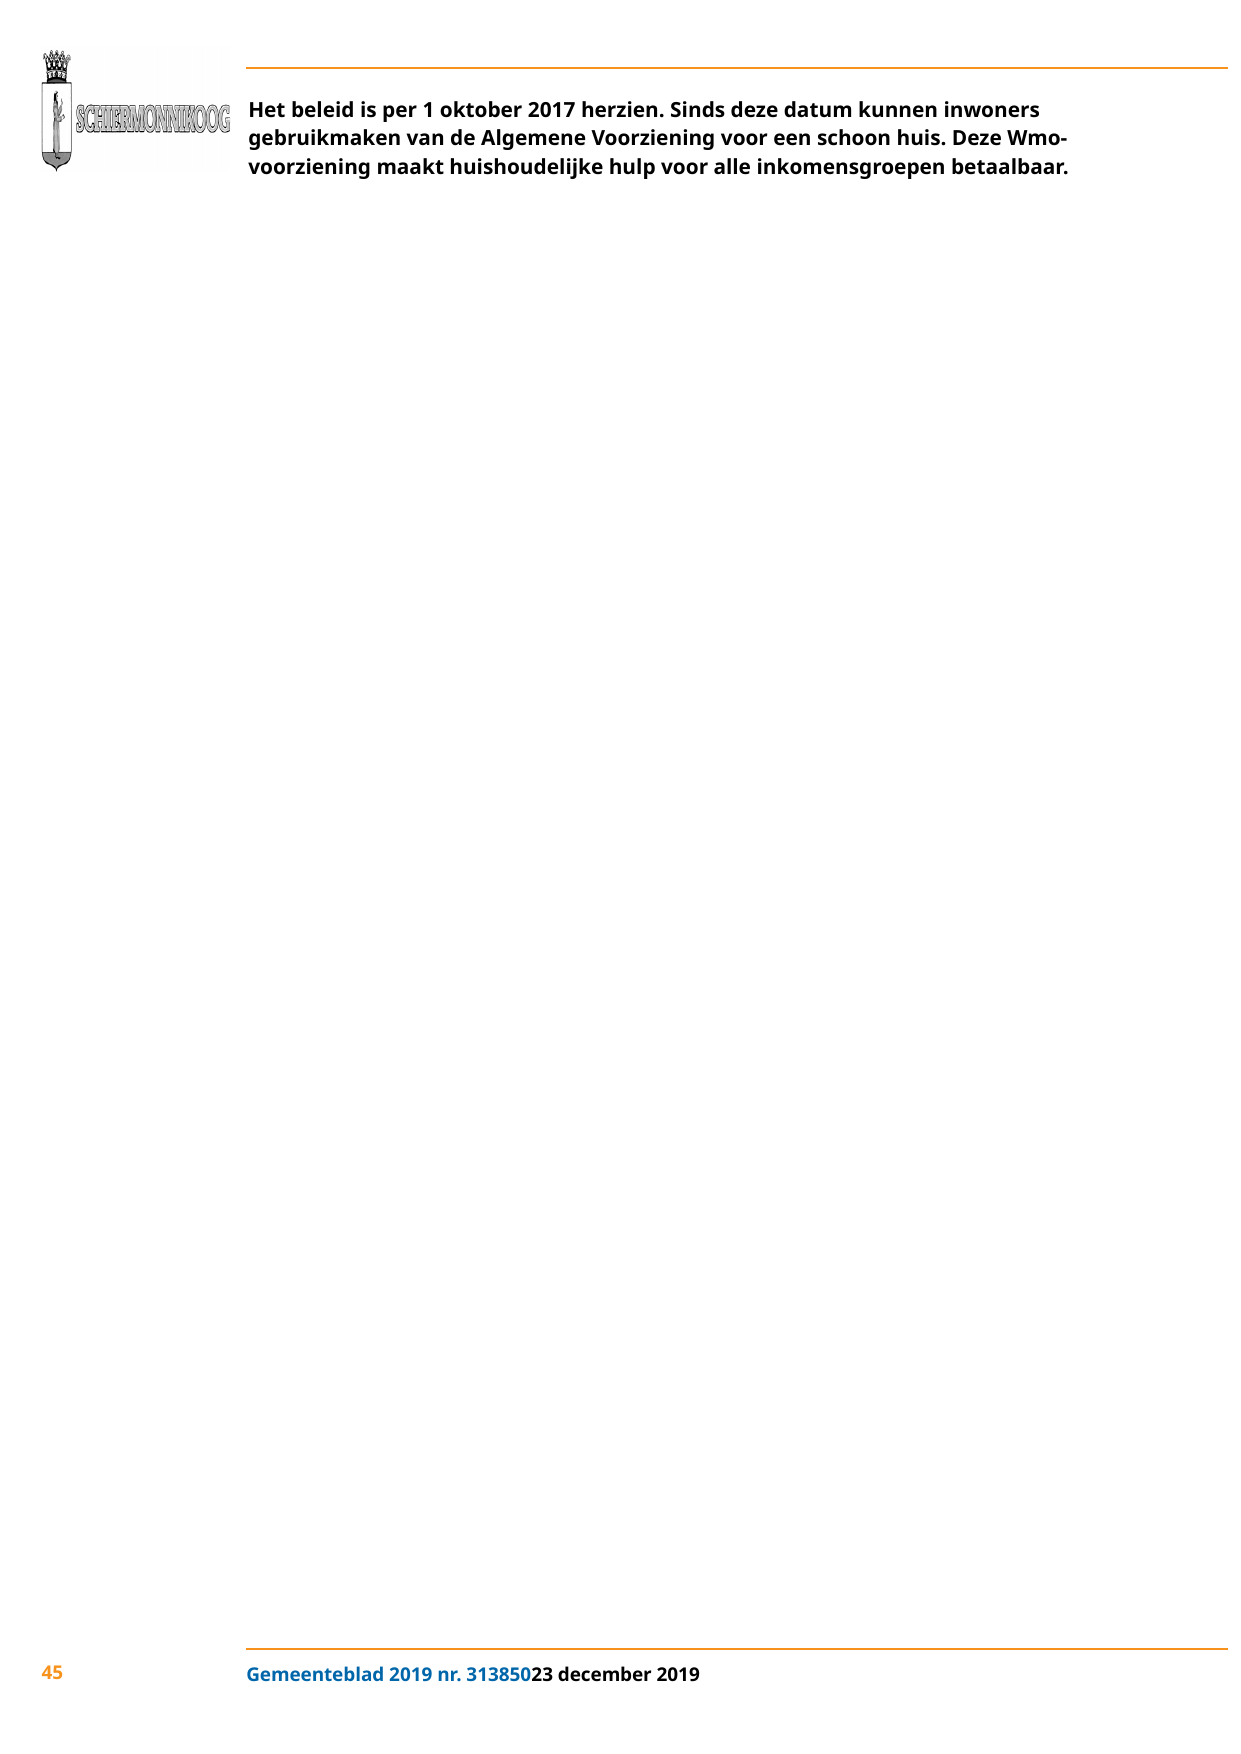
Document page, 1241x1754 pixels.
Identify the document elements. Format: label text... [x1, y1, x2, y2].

picture [41, 47, 231, 172]
text Het beleid is per 1 oktober 2017 herzien. Sinds deze datum kunnen inwoners gebruikmaken van de Algemene Voorziening voor een schoon huis. Deze Wmo-voorziening maakt huishoudelijke hulp voor alle inkomensgroepen betaalbaar. [248, 95, 1152, 180]
